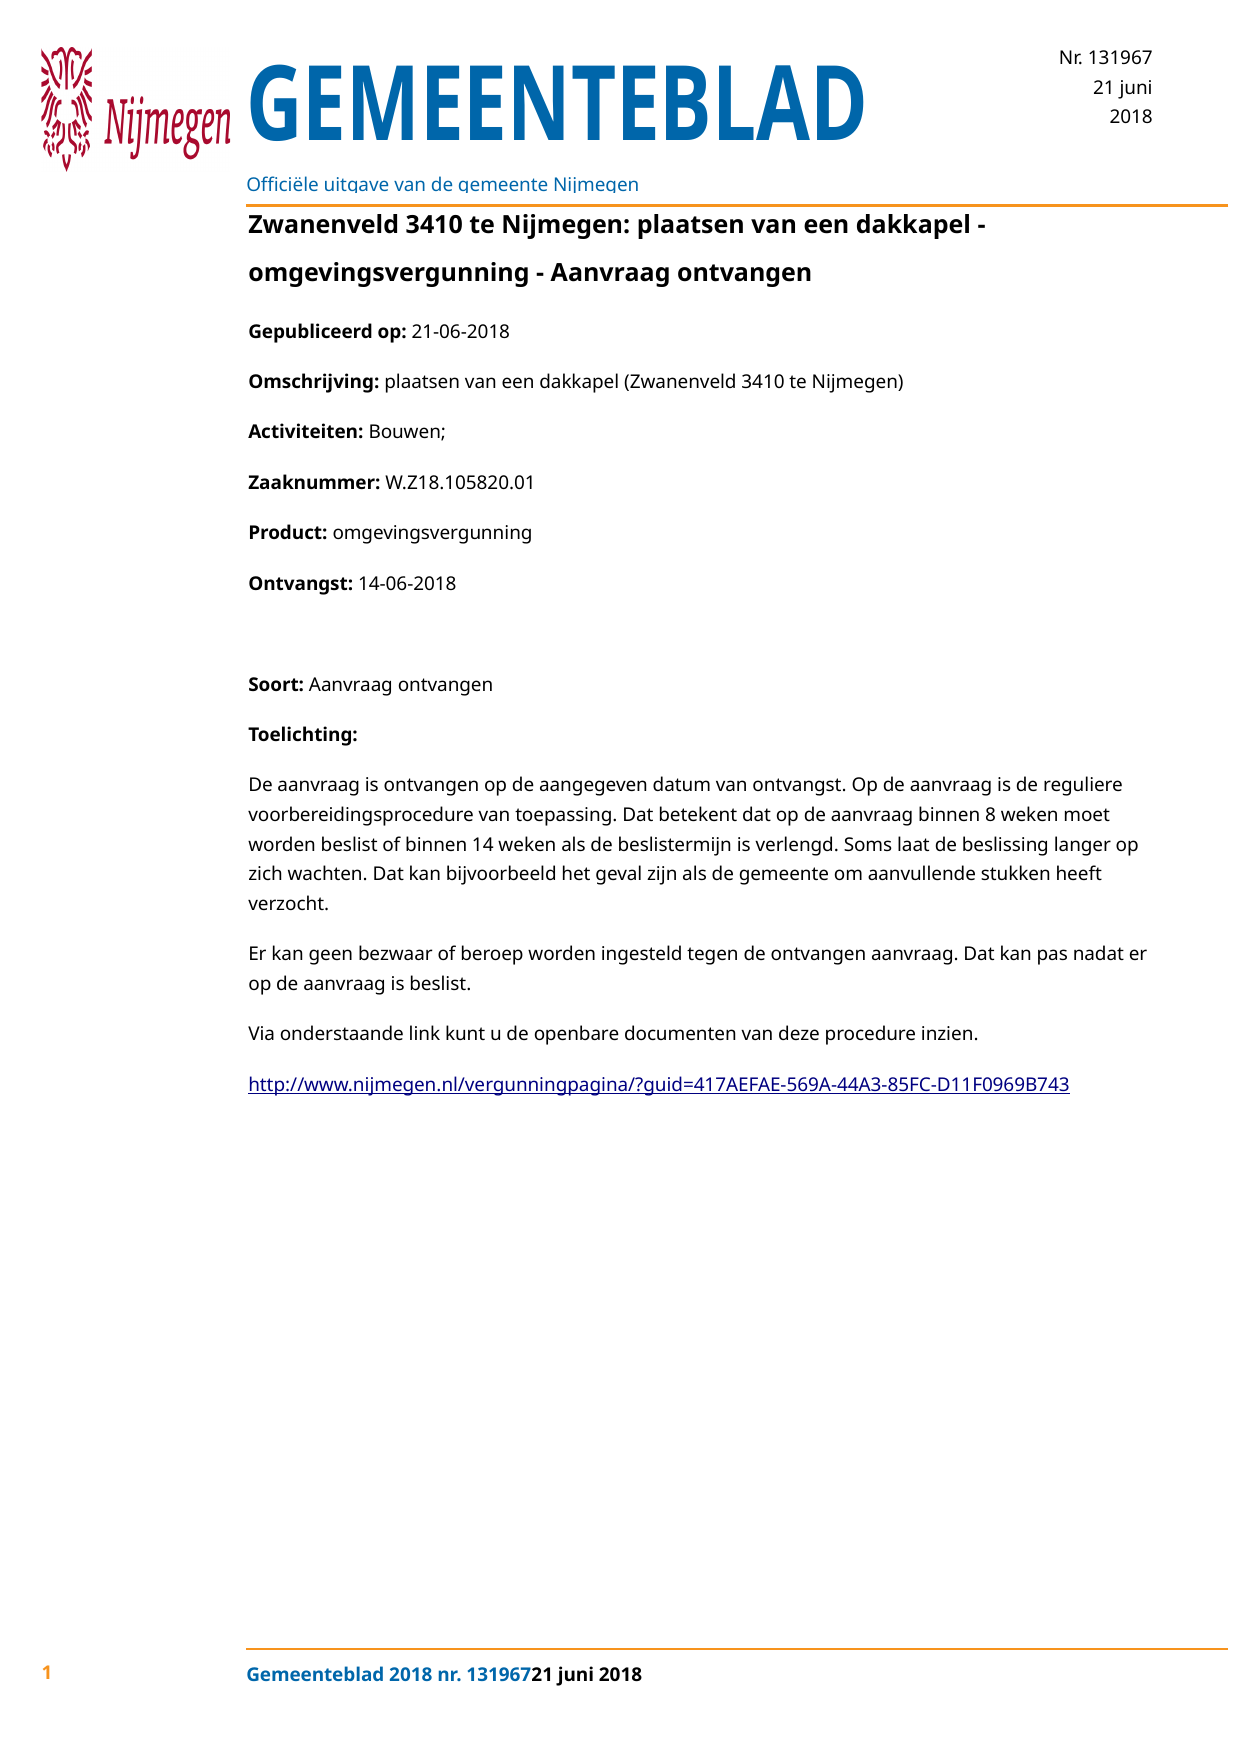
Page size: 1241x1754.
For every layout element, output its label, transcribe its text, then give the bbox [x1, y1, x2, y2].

text Er kan geen bezwaar of beroep worden ingesteld tegen de ontvangen aanvraag. Dat kan pas nadat er op de aanvraag is beslist. [248, 940, 1152, 996]
text Ontvangst: 14-06-2018 [248, 570, 1152, 596]
text Zwanenveld 3410 te Nijmegen: plaatsen van een dakkapel - omgevingsvergunning - Aanvraag ontvangen [248, 207, 1152, 288]
text Zaaknummer: W.Z18.105820.01 [248, 469, 1152, 495]
text Via onderstaande link kunt u de openbare documenten van deze procedure inzien. [248, 1020, 1152, 1046]
text Product: omgevingsvergunning [248, 519, 1152, 545]
text Activiteiten: Bouwen; [248, 419, 1152, 444]
text http://www.nijmegen.nl/vergunningpagina/?guid=417AEFAE-569A-44A3-85FC-D11F0969B743 [248, 1071, 1152, 1097]
text Soort: Aanvraag ontvangen [248, 671, 1152, 697]
picture [41, 47, 231, 172]
text Toelichting: [248, 721, 1152, 747]
text De aanvraag is ontvangen op de aangegeven datum van ontvangst. Op de aanvraag is de reguliere voorbereidingsprocedure van toepassing. Dat betekent dat op de aanvraag binnen 8 weken moet worden beslist of binnen 14 weken als de beslistermijn is verlengd. Soms laat de beslissing langer op zich wachten. Dat kan bijvoorbeeld het geval zijn als de gemeente om aanvullende stukken heeft verzocht. [248, 772, 1152, 916]
text Gepubliceerd op: 21-06-2018 [248, 318, 1152, 344]
text Omschrijving: plaatsen van een dakkapel (Zwanenveld 3410 te Nijmegen) [248, 368, 1152, 394]
